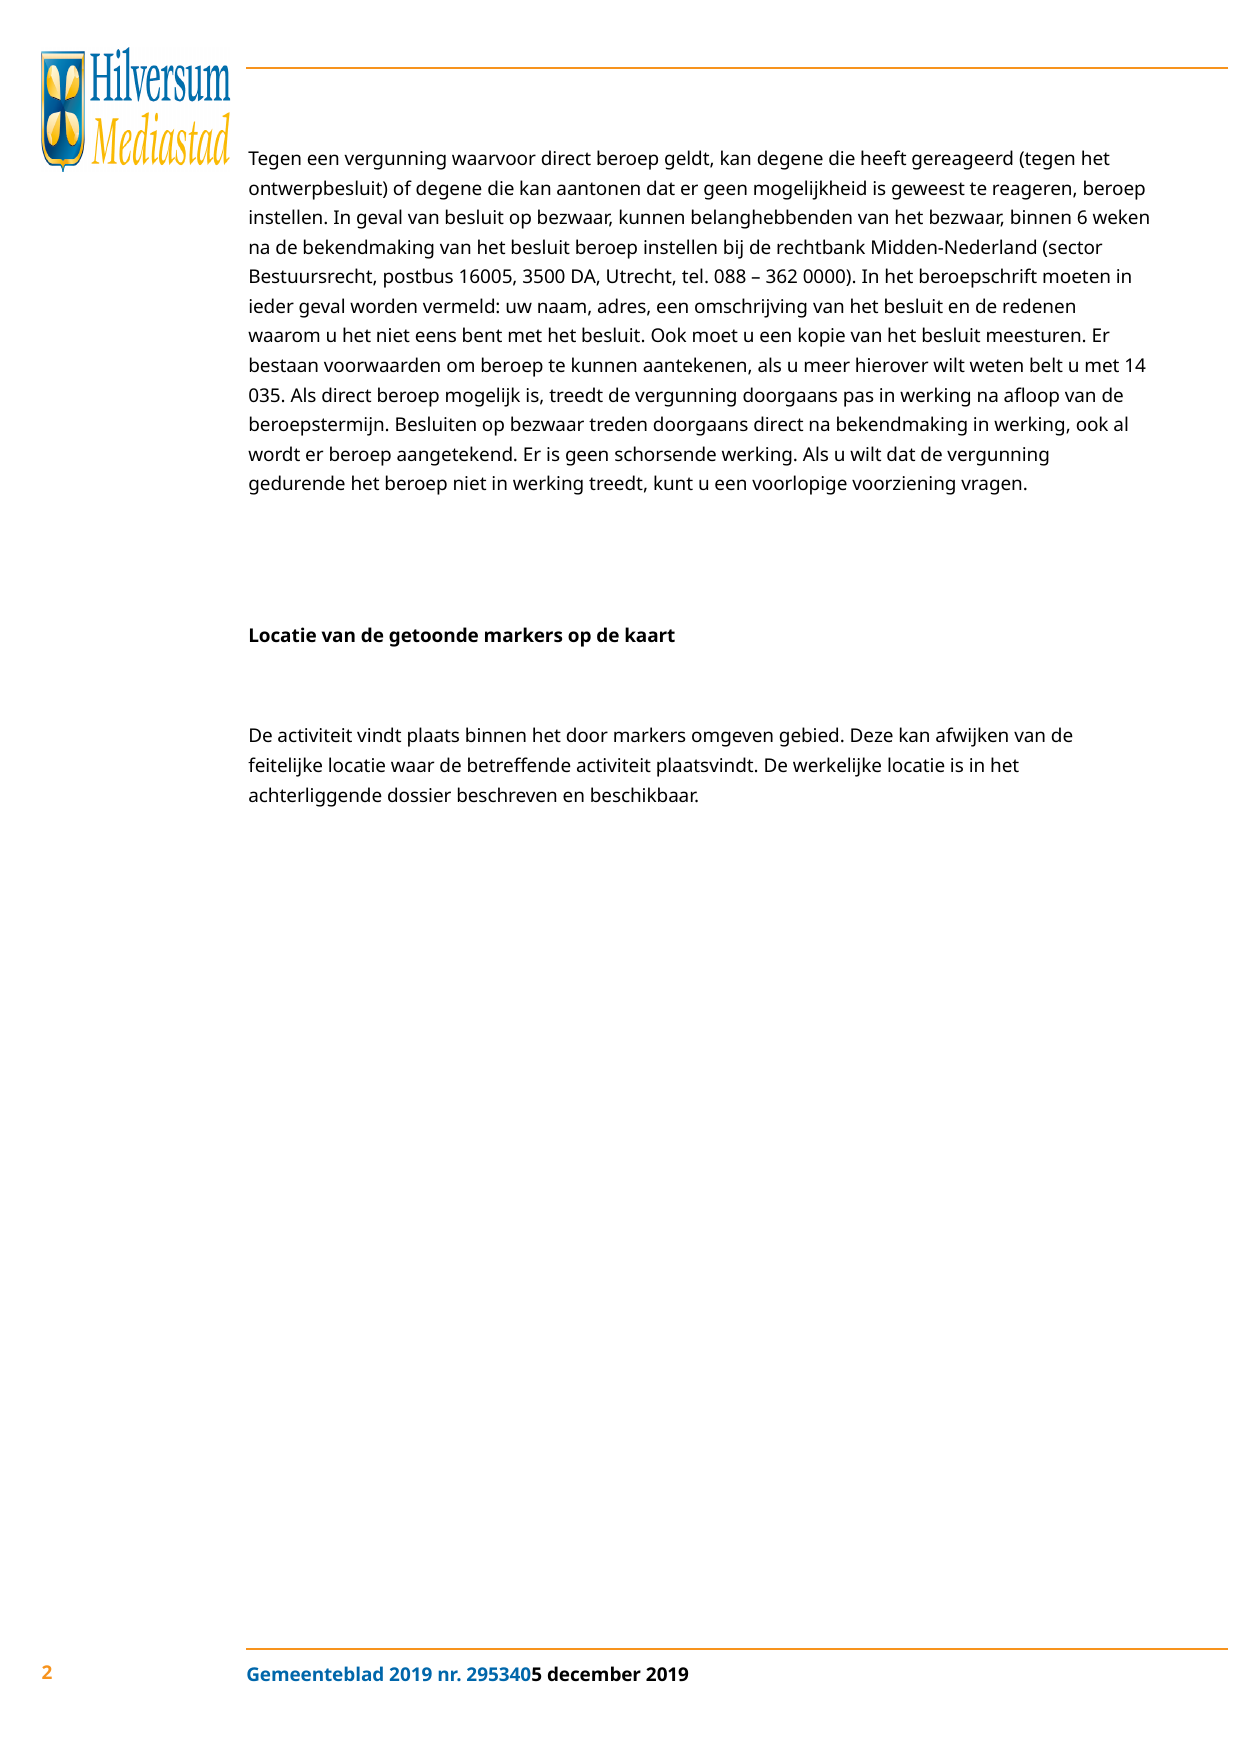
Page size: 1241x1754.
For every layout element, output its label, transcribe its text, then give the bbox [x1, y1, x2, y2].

text Tegen een vergunning waarvoor direct beroep geldt, kan degene die heeft gereageerd (tegen het ontwerpbesluit) of degene die kan aantonen dat er geen mogelijkheid is geweest te reageren, beroep instellen. In geval van besluit op bezwaar, kunnen belanghebbenden van het bezwaar, binnen 6 weken na de bekendmaking van het besluit beroep instellen bij de rechtbank Midden-Nederland (sector Bestuursrecht, postbus 16005, 3500 DA, Utrecht, tel. 088 – 362 0000). In het beroepschrift moeten in ieder geval worden vermeld: uw naam, adres, een omschrijving van het besluit en de redenen waarom u het niet eens bent met het besluit. Ook moet u een kopie van het besluit meesturen. Er bestaan voorwaarden om beroep te kunnen aantekenen, als u meer hierover wilt weten belt u met 14 035. Als direct beroep mogelijk is, treedt de vergunning doorgaans pas in werking na afloop van de beroepstermijn. Besluiten op bezwaar treden doorgaans direct na bekendmaking in werking, ook al wordt er beroep aangetekend. Er is geen schorsende werking. Als u wilt dat de vergunning gedurende het beroep niet in werking treedt, kunt u een voorlopige voorziening vragen. [248, 145, 1152, 496]
text Locatie van de getoonde markers op de kaart [248, 622, 1152, 648]
text De activiteit vindt plaats binnen het door markers omgeven gebied. Deze kan afwijken van de feitelijke locatie waar de betreffende activiteit plaatsvindt. De werkelijke locatie is in het achterliggende dossier beschreven en beschikbaar. [248, 723, 1152, 808]
picture [41, 47, 231, 172]
